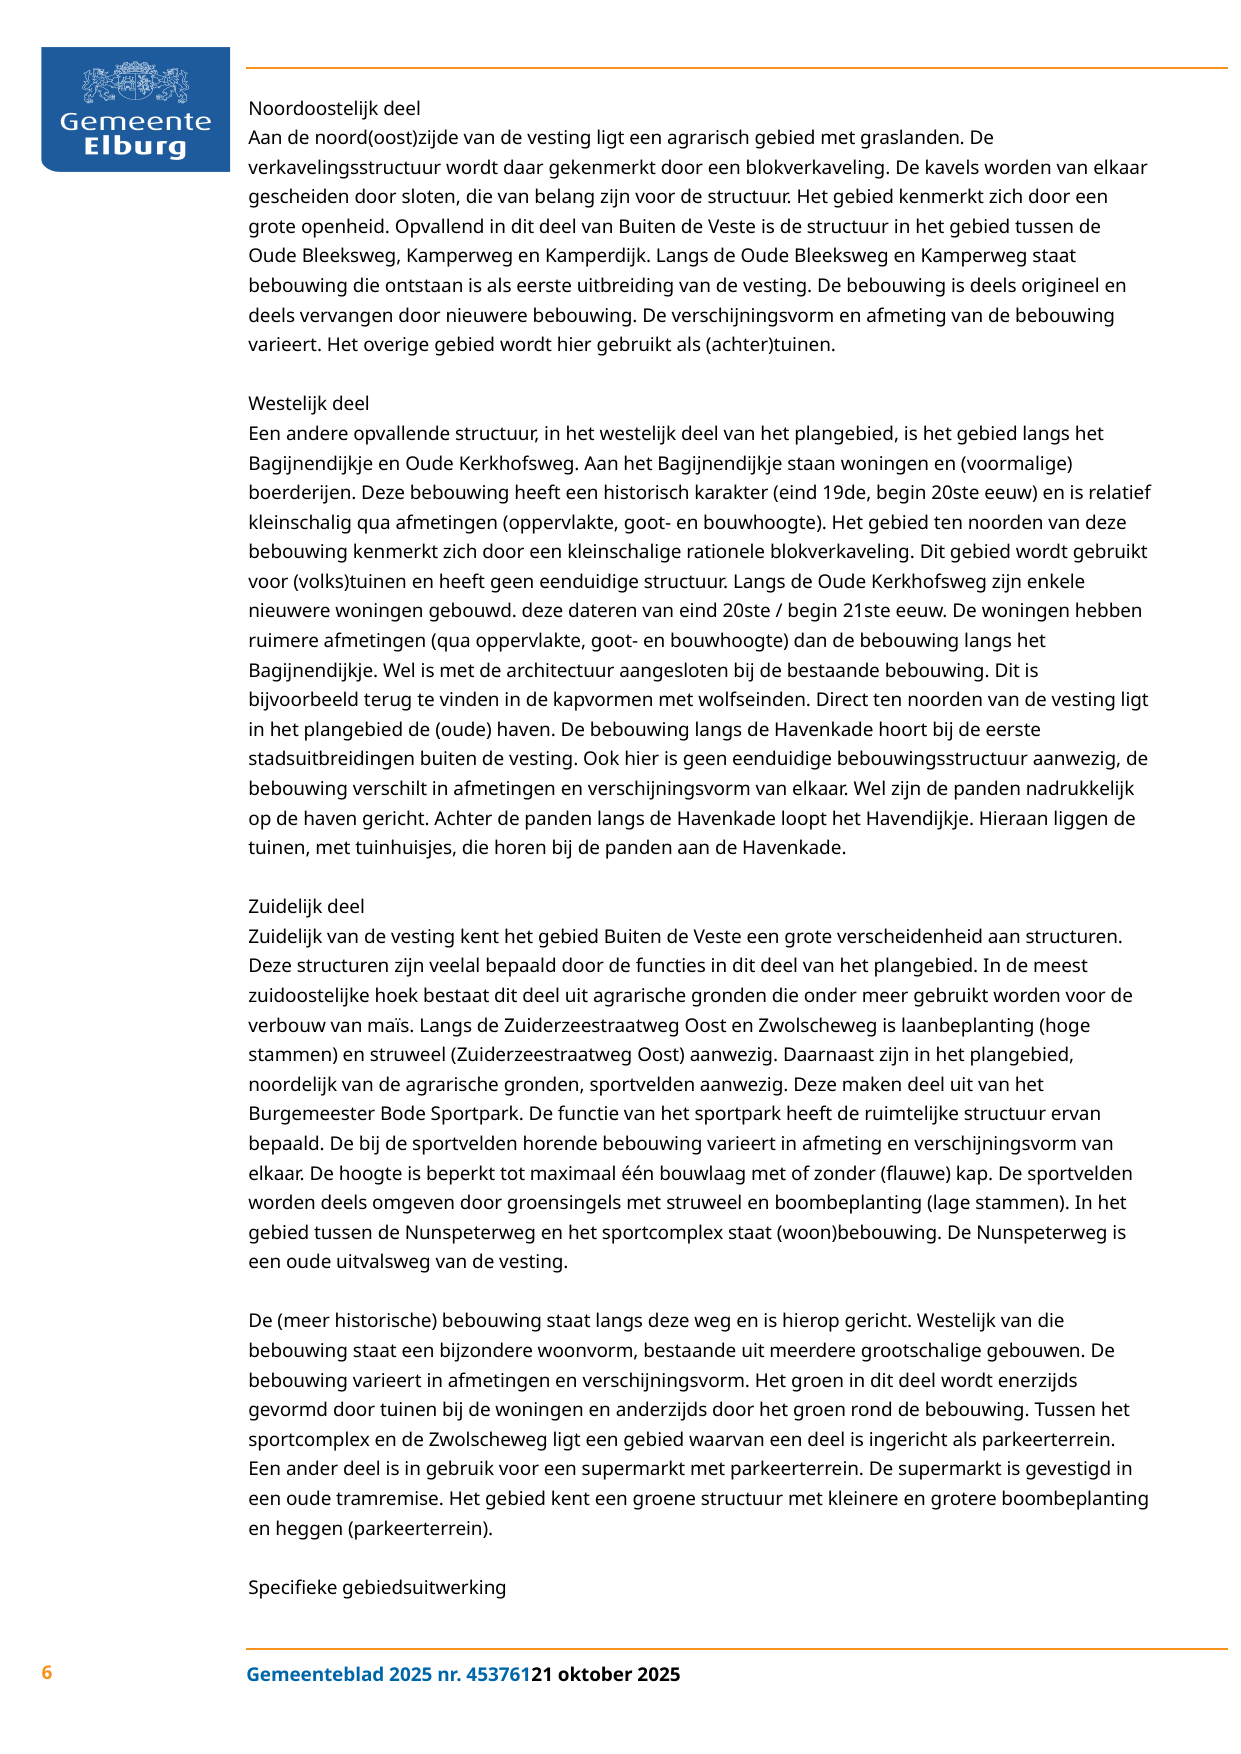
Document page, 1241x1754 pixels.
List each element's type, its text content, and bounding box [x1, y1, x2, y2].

text Specifieke gebiedsuitwerking [248, 1574, 1152, 1600]
picture [41, 47, 231, 172]
text Noordoostelijk deel [248, 95, 1152, 121]
text Een andere opvallende structuur, in het westelijk deel van het plangebied, is het gebied langs het Bagijnendijkje en Oude Kerkhofsweg. Aan het Bagijnendijkje staan woningen en (voormalige) boerderijen. Deze bebouwing heeft een historisch karakter (eind 19de, begin 20ste eeuw) en is relatief kleinschalig qua afmetingen (oppervlakte, goot- en bouwhoogte). Het gebied ten noorden van deze bebouwing kenmerkt zich door een kleinschalige rationele blokverkaveling. Dit gebied wordt gebruikt voor (volks)tuinen en heeft geen eenduidige structuur. Langs de Oude Kerkhofsweg zijn enkele nieuwere woningen gebouwd. deze dateren van eind 20ste / begin 21ste eeuw. De woningen hebben ruimere afmetingen (qua oppervlakte, goot- en bouwhoogte) dan de bebouwing langs het Bagijnendijkje. Wel is met de architectuur aangesloten bij de bestaande bebouwing. Dit is bijvoorbeeld terug te vinden in de kapvormen met wolfseinden. Direct ten noorden van de vesting ligt in het plangebied de (oude) haven. De bebouwing langs de Havenkade hoort bij de eerste stadsuitbreidingen buiten de vesting. Ook hier is geen eenduidige bebouwingsstructuur aanwezig, de bebouwing verschilt in afmetingen en verschijningsvorm van elkaar. Wel zijn de panden nadrukkelijk op de haven gericht. Achter de panden langs de Havenkade loopt het Havendijkje. Hieraan liggen de tuinen, met tuinhuisjes, die horen bij de panden aan de Havenkade. [248, 420, 1152, 860]
text Westelijk deel [248, 391, 1152, 416]
text De (meer historische) bebouwing staat langs deze weg en is hierop gericht. Westelijk van die bebouwing staat een bijzondere woonvorm, bestaande uit meerdere grootschalige gebouwen. De bebouwing varieert in afmetingen en verschijningsvorm. Het groen in dit deel wordt enerzijds gevormd door tuinen bij de woningen en anderzijds door het groen rond de bebouwing. Tussen het sportcomplex en de Zwolscheweg ligt een gebied waarvan een deel is ingericht als parkeerterrein. Een ander deel is in gebruik voor een supermarkt met parkeerterrein. De supermarkt is gevestigd in een oude tramremise. Het gebied kent een groene structuur met kleinere en grotere boombeplanting en heggen (parkeerterrein). [248, 1308, 1152, 1541]
text Zuidelijk van de vesting kent het gebied Buiten de Veste een grote verscheidenheid aan structuren. Deze structuren zijn veelal bepaald door de functies in dit deel van het plangebied. In de meest zuidoostelijke hoek bestaat dit deel uit agrarische gronden die onder meer gebruikt worden voor de verbouw van maïs. Langs de Zuiderzeestraatweg Oost en Zwolscheweg is laanbeplanting (hoge stammen) en struweel (Zuiderzeestraatweg Oost) aanwezig. Daarnaast zijn in het plangebied, noordelijk van de agrarische gronden, sportvelden aanwezig. Deze maken deel uit van het Burgemeester Bode Sportpark. De functie van het sportpark heeft de ruimtelijke structuur ervan bepaald. De bij de sportvelden horende bebouwing varieert in afmeting en verschijningsvorm van elkaar. De hoogte is beperkt tot maximaal één bouwlaag met of zonder (flauwe) kap. De sportvelden worden deels omgeven door groensingels met struweel en boombeplanting (lage stammen). In het gebied tussen de Nunspeterweg en het sportcomplex staat (woon)bebouwing. De Nunspeterweg is een oude uitvalsweg van de vesting. [248, 923, 1152, 1274]
text Aan de noord(oost)zijde van de vesting ligt een agrarisch gebied met graslanden. De verkavelingsstructuur wordt daar gekenmerkt door een blokverkaveling. De kavels worden van elkaar gescheiden door sloten, die van belang zijn voor de structuur. Het gebied kenmerkt zich door een grote openheid. Opvallend in dit deel van Buiten de Veste is de structuur in het gebied tussen de Oude Bleeksweg, Kamperweg en Kamperdijk. Langs de Oude Bleeksweg en Kamperweg staat bebouwing die ontstaan is als eerste uitbreiding van de vesting. De bebouwing is deels origineel en deels vervangen door nieuwere bebouwing. De verschijningsvorm en afmeting van de bebouwing varieert. Het overige gebied wordt hier gebruikt als (achter)tuinen. [248, 124, 1152, 357]
text Zuidelijk deel [248, 893, 1152, 919]
